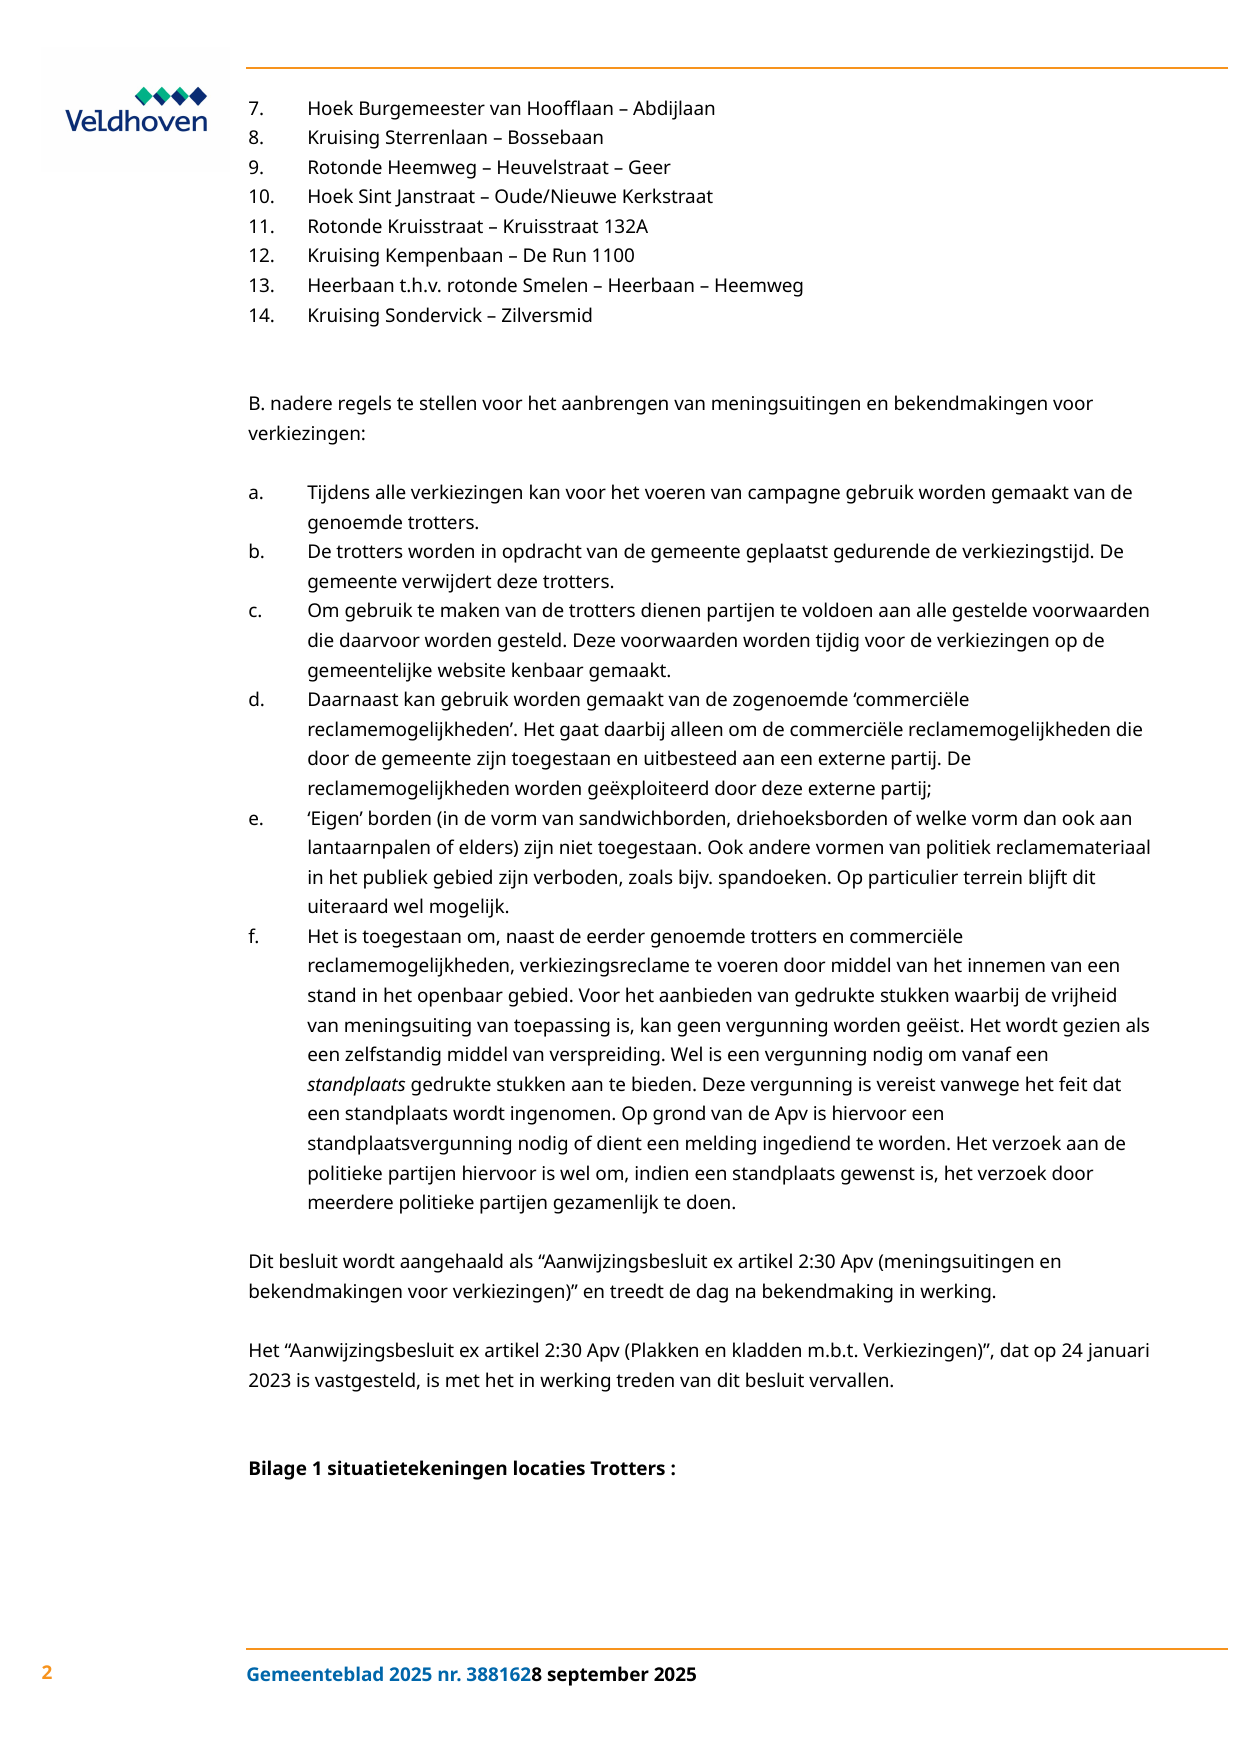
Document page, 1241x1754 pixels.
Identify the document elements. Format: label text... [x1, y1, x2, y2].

text Het “Aanwijzingsbesluit ex artikel 2:30 Apv (Plakken en kladden m.b.t. Verkiezingen)”, dat op 24 januari 2023 is vastgesteld, is met het in werking treden van dit besluit vervallen. [248, 1337, 1152, 1393]
list Het is toegestaan om, naast de eerder genoemde trotters en commerciële reclamemogelijkheden, verkiezingsreclame te voeren door middel van het innemen van een stand in het openbaar gebied. Voor het aanbieden van gedrukte stukken waarbij de vrijheid van meningsuiting van toepassing is, kan geen vergunning worden geëist. Het wordt gezien als een zelfstandig middel van verspreiding. Wel is een vergunning nodig om vanaf een standplaats gedrukte stukken aan te bieden. Deze vergunning is vereist vanwege het feit dat een standplaats wordt ingenomen. Op grond van de Apv is hiervoor een standplaatsvergunning nodig of dient een melding ingediend te worden. Het verzoek aan de politieke partijen hiervoor is wel om, indien een standplaats gewenst is, het verzoek door meerdere politieke partijen gezamenlijk te doen. [248, 923, 1152, 1215]
text Bilage 1 situatietekeningen locaties Trotters : [248, 1456, 1152, 1481]
list Hoek Sint Janstraat – Oude/Nieuwe Kerkstraat [248, 183, 1152, 209]
list ‘Eigen’ borden (in de vorm van sandwichborden, driehoeksborden of welke vorm dan ook aan lantaarnpalen of elders) zijn niet toegestaan. Ook andere vormen van politiek reclamemateriaal in het publiek gebied zijn verboden, zoals bijv. spandoeken. Op particulier terrein blijft dit uiteraard wel mogelijk. [248, 805, 1152, 919]
picture [41, 47, 231, 172]
list Rotonde Kruisstraat – Kruisstraat 132A [248, 213, 1152, 239]
list Kruising Sterrenlaan – Bossebaan [248, 124, 1152, 150]
list Hoek Burgemeester van Hoofflaan – Abdijlaan [248, 95, 1152, 121]
list Rotonde Heemweg – Heuvelstraat – Geer [248, 154, 1152, 180]
list Tijdens alle verkiezingen kan voor het voeren van campagne gebruik worden gemaakt van de genoemde trotters. [248, 479, 1152, 535]
list Daarnaast kan gebruik worden gemaakt van de zogenoemde ‘commerciële reclamemogelijkheden’. Het gaat daarbij alleen om de commerciële reclamemogelijkheden die door de gemeente zijn toegestaan en uitbesteed aan een externe partij. De reclamemogelijkheden worden geëxploiteerd door deze externe partij; [248, 686, 1152, 801]
list Kruising Kempenbaan – De Run 1100 [248, 243, 1152, 268]
list De trotters worden in opdracht van de gemeente geplaatst gedurende de verkiezingstijd. De gemeente verwijdert deze trotters. [248, 538, 1152, 594]
list Om gebruik te maken van de trotters dienen partijen te voldoen aan alle gestelde voorwaarden die daarvoor worden gesteld. Deze voorwaarden worden tijdig voor de verkiezingen op de gemeentelijke website kenbaar gemaakt. [248, 598, 1152, 683]
list Kruising Sondervick – Zilversmid [248, 302, 1152, 328]
text Dit besluit wordt aangehaald als “Aanwijzingsbesluit ex artikel 2:30 Apv (meningsuitingen en bekendmakingen voor verkiezingen)” en treedt de dag na bekendmaking in werking. [248, 1248, 1152, 1304]
text B. nadere regels te stellen voor het aanbrengen van meningsuitingen en bekendmakingen voor verkiezingen: [248, 391, 1152, 446]
list Heerbaan t.h.v. rotonde Smelen – Heerbaan – Heemweg [248, 272, 1152, 298]
